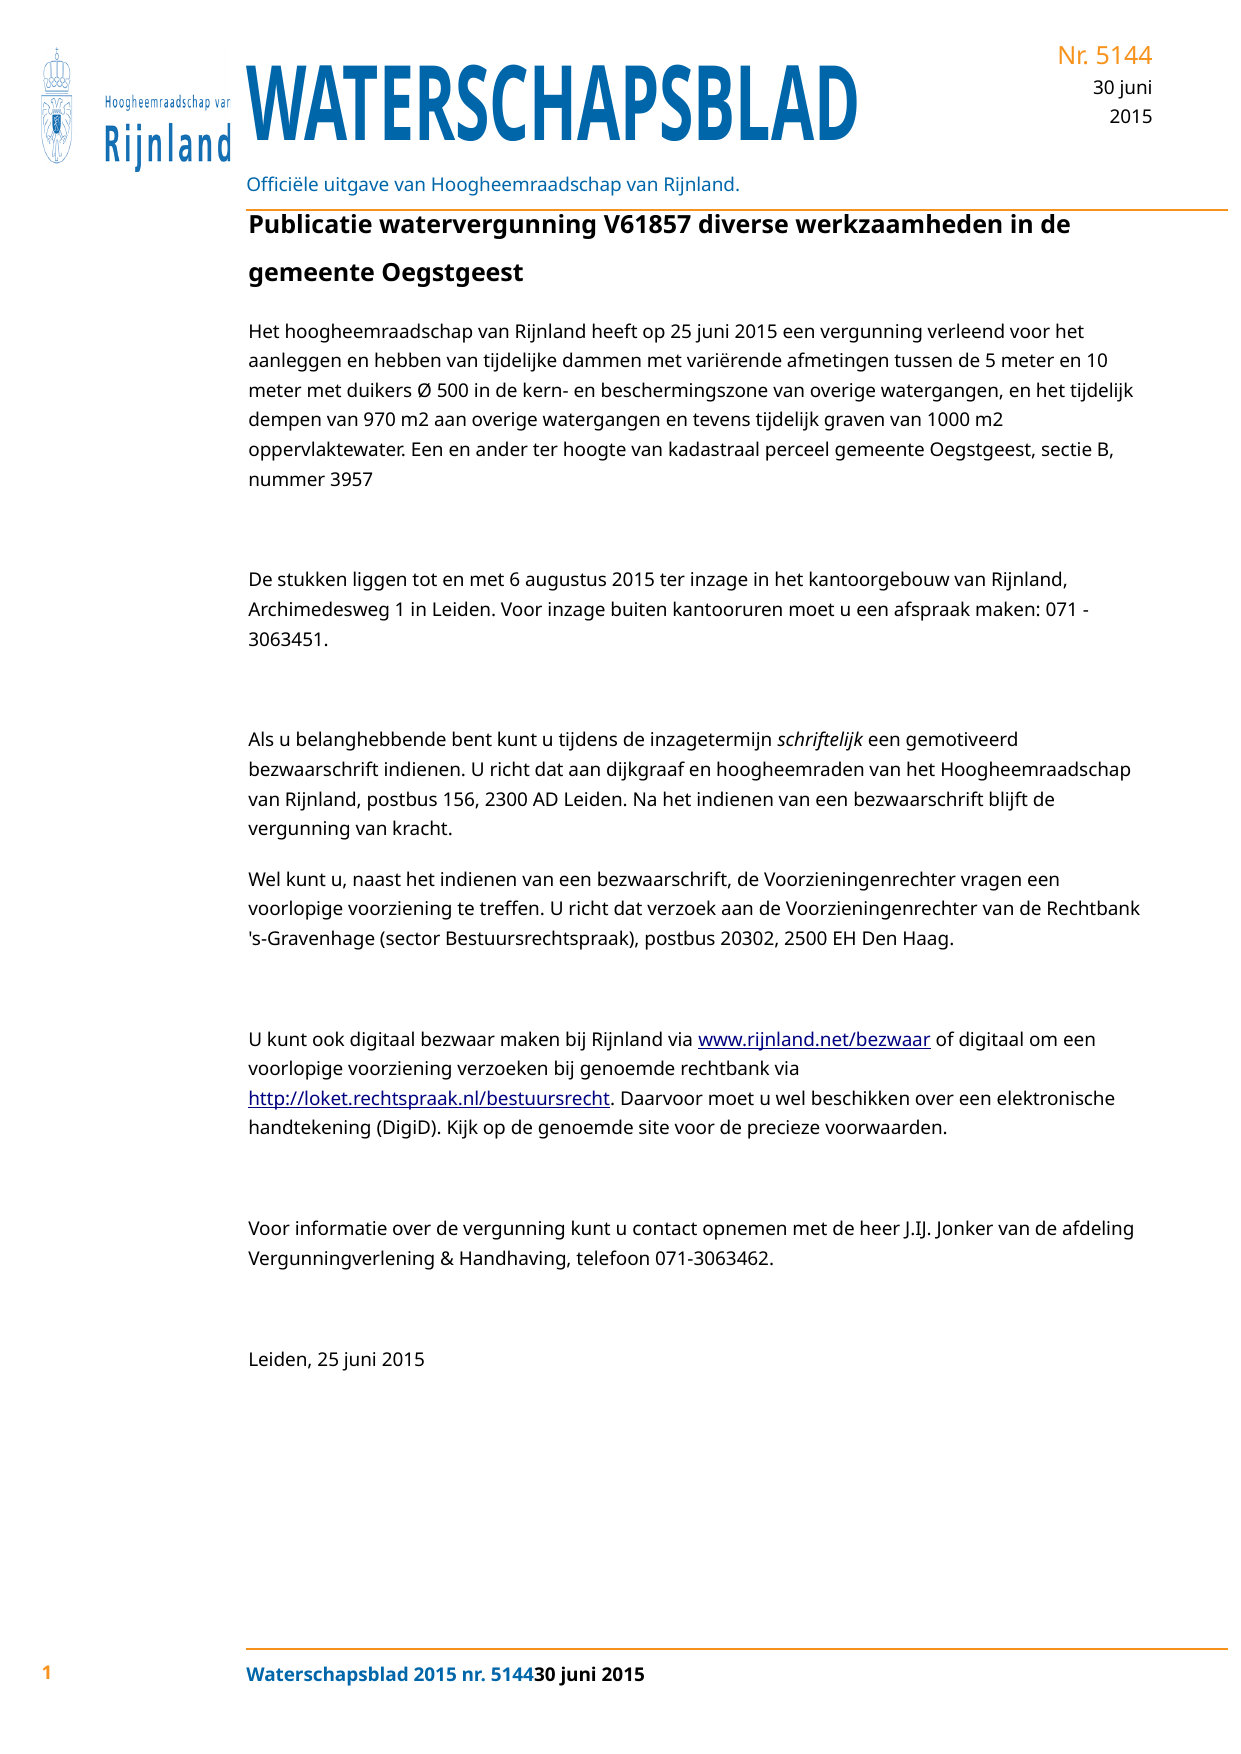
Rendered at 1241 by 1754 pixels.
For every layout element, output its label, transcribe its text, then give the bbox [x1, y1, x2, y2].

text Publicatie watervergunning V61857 diverse werkzaamheden in de gemeente Oegstgeest [248, 211, 1152, 288]
text Voor informatie over de vergunning kunt u contact opnemen met de heer J.IJ. Jonker van de afdeling Vergunningverlening & Handhaving, telefoon 071-3063462. [248, 1215, 1152, 1271]
text Wel kunt u, naast het indienen van een bezwaarschrift, de Voorzieningenrechter vragen een voorlopige voorziening te treffen. U richt dat verzoek aan de Voorzieningenrechter van de Rechtbank 's-Gravenhage (sector Bestuursrechtspraak), postbus 20302, 2500 EH Den Haag. [248, 866, 1152, 951]
text Leiden, 25 juni 2015 [248, 1346, 1152, 1372]
text U kunt ook digitaal bezwaar maken bij Rijnland via www.rijnland.net/bezwaar of digitaal om een voorlopige voorziening verzoeken bij genoemde rechtbank via http://loket.rechtspraak.nl/bestuursrecht. Daarvoor moet u wel beschikken over een elektronische handtekening (DigiD). Kijk op de genoemde site voor de precieze voorwaarden. [248, 1026, 1152, 1140]
picture [41, 47, 231, 172]
text Het hoogheemraadschap van Rijnland heeft op 25 juni 2015 een vergunning verleend voor het aanleggen en hebben van tijdelijke dammen met variërende afmetingen tussen de 5 meter en 10 meter met duikers Ø 500 in de kern- en beschermingszone van overige watergangen, en het tijdelijk dempen van 970 m2 aan overige watergangen en tevens tijdelijk graven van 1000 m2 oppervlaktewater. Een en ander ter hoogte van kadastraal perceel gemeente Oegstgeest, sectie B, nummer 3957 [248, 318, 1152, 492]
text De stukken liggen tot en met 6 augustus 2015 ter inzage in het kantoorgebouw van Rijnland, Archimedesweg 1 in Leiden. Voor inzage buiten kantooruren moet u een afspraak maken: 071 - 3063451. [248, 567, 1152, 652]
text Als u belanghebbende bent kunt u tijdens de inzagetermijn schriftelijk een gemotiveerd bezwaarschrift indienen. U richt dat aan dijkgraaf en hoogheemraden van het Hoogheemraadschap van Rijnland, postbus 156, 2300 AD Leiden. Na het indienen van een bezwaarschrift blijft de vergunning van kracht. [248, 727, 1152, 841]
